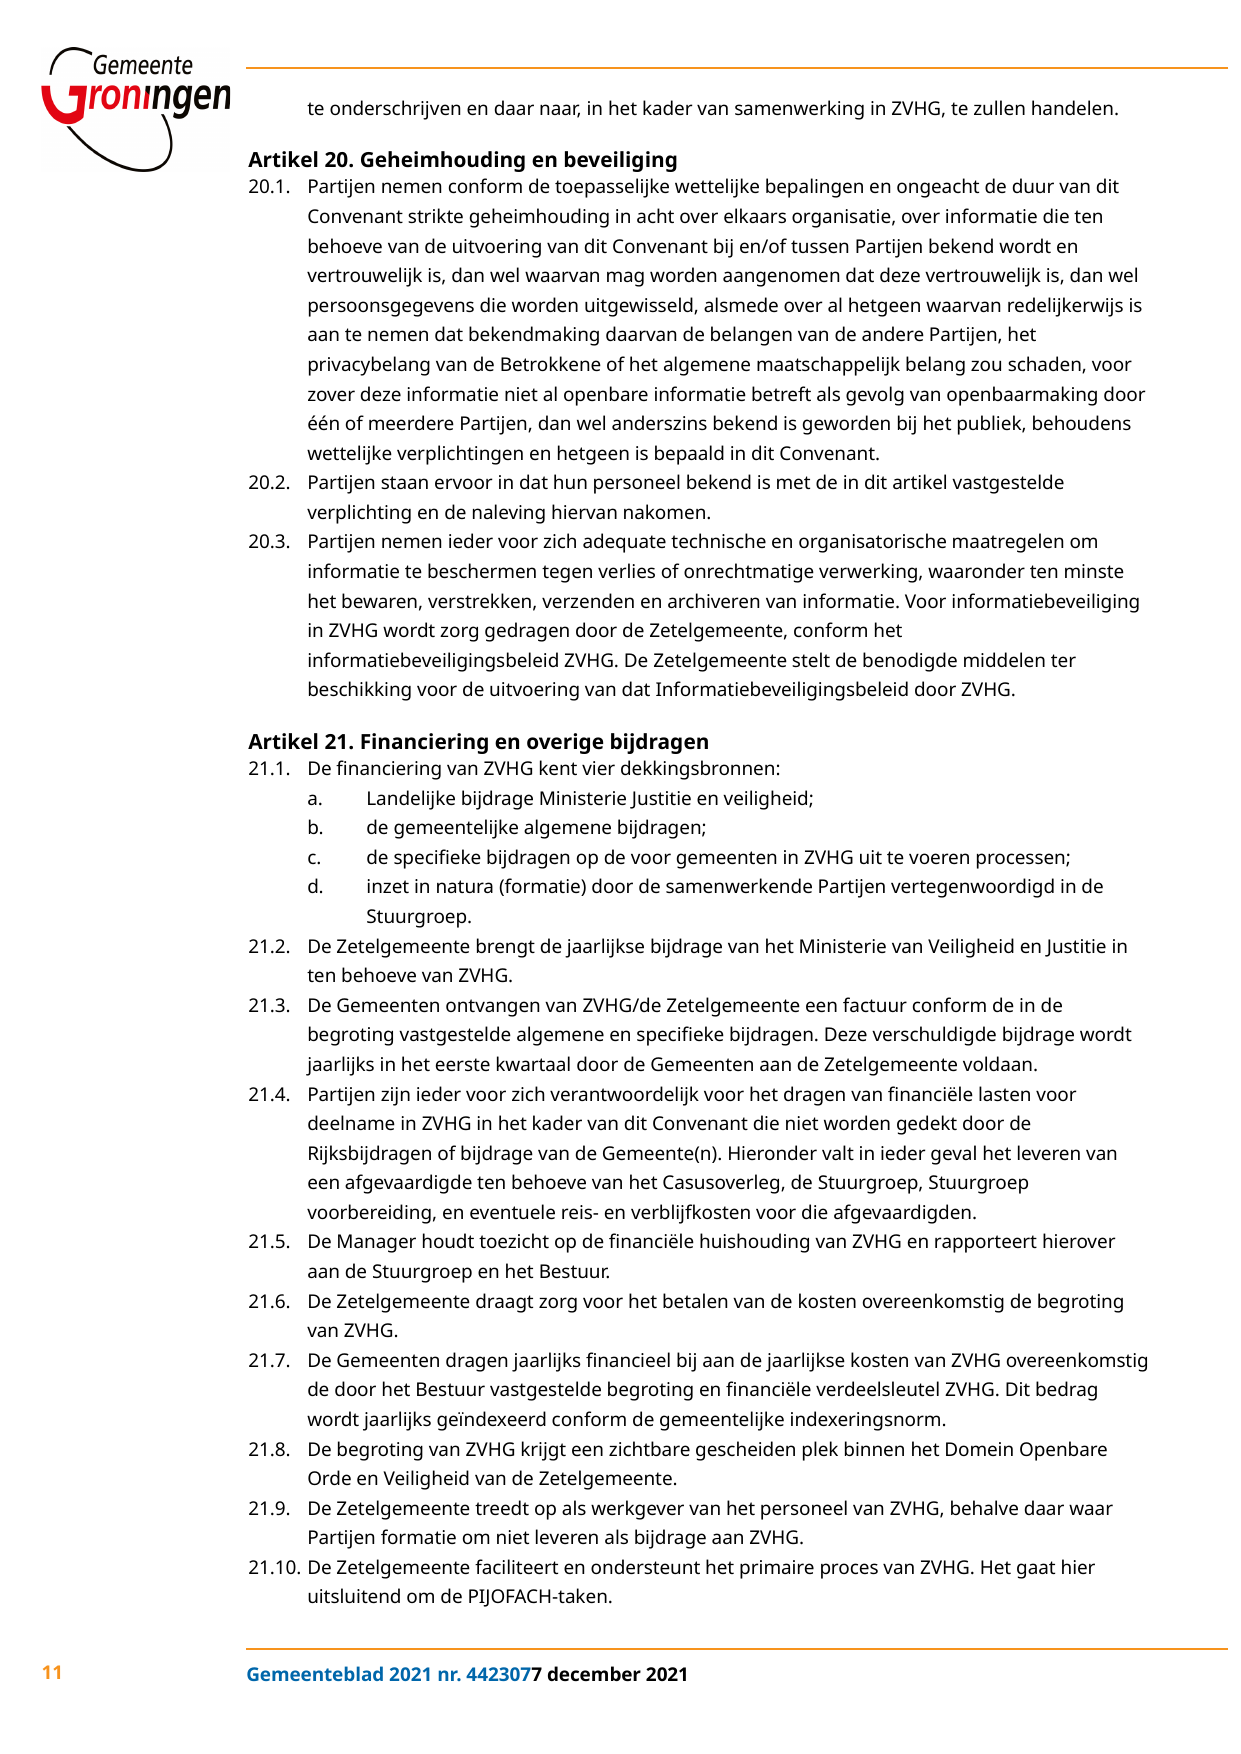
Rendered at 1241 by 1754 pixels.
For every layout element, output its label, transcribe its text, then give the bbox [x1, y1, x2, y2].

list Partijen staan ervoor in dat hun personeel bekend is met de in dit artikel vastgestelde verplichting en de naleving hiervan nakomen. [248, 469, 1152, 525]
list inzet in natura (formatie) door de samenwerkende Partijen vertegenwoordigd in de Stuurgroep. [307, 874, 1152, 929]
list De begroting van ZVHG krijgt een zichtbare gescheiden plek binnen het Domein Openbare Orde en Veiligheid van de Zetelgemeente. [248, 1436, 1152, 1491]
text Artikel 20. Geheimhouding en beveiliging [248, 145, 1152, 174]
list De financiering van ZVHG kent vier dekkingsbronnen: [248, 755, 1152, 781]
list De Zetelgemeente faciliteert en ondersteunt het primaire proces van ZVHG. Het gaat hier uitsluitend om de PIJOFACH-taken. [248, 1554, 1152, 1609]
list De Gemeenten dragen jaarlijks financieel bij aan de jaarlijkse kosten van ZVHG overeenkomstig de door het Bestuur vastgestelde begroting en financiële verdeelsleutel ZVHG. Dit bedrag wordt jaarlijks geïndexeerd conform de gemeentelijke indexeringsnorm. [248, 1347, 1152, 1432]
list de gemeentelijke algemene bijdragen; [307, 814, 1152, 840]
list De Gemeenten ontvangen van ZVHG/de Zetelgemeente een factuur conform de in de begroting vastgestelde algemene en specifieke bijdragen. Deze verschuldigde bijdrage wordt jaarlijks in het eerste kwartaal door de Gemeenten aan de Zetelgemeente voldaan. [248, 992, 1152, 1077]
list De Zetelgemeente brengt de jaarlijkse bijdrage van het Ministerie van Veiligheid en Justitie in ten behoeve van ZVHG. [248, 933, 1152, 988]
list Partijen nemen ieder voor zich adequate technische en organisatorische maatregelen om informatie te beschermen tegen verlies of onrechtmatige verwerking, waaronder ten minste het bewaren, verstrekken, verzenden en archiveren van informatie. Voor informatiebeveiliging in ZVHG wordt zorg gedragen door de Zetelgemeente, conform het informatiebeveiligingsbeleid ZVHG. De Zetelgemeente stelt de benodigde middelen ter beschikking voor de uitvoering van dat Informatiebeveiligingsbeleid door ZVHG. [248, 529, 1152, 702]
list Partijen zijn ieder voor zich verantwoordelijk voor het dragen van financiële lasten voor deelname in ZVHG in het kader van dit Convenant die niet worden gedekt door de Rijksbijdragen of bijdrage van de Gemeente(n). Hieronder valt in ieder geval het leveren van een afgevaardigde ten behoeve van het Casusoverleg, de Stuurgroep, Stuurgroep voorbereiding, en eventuele reis- en verblijfkosten voor die afgevaardigden. [248, 1081, 1152, 1225]
list De Zetelgemeente treedt op als werkgever van het personeel van ZVHG, behalve daar waar Partijen formatie om niet leveren als bijdrage aan ZVHG. [248, 1495, 1152, 1550]
list De Manager houdt toezicht op de financiële huishouding van ZVHG en rapporteert hierover aan de Stuurgroep en het Bestuur. [248, 1229, 1152, 1284]
list De Zetelgemeente draagt zorg voor het betalen van de kosten overeenkomstig de begroting van ZVHG. [248, 1288, 1152, 1343]
list te onderschrijven en daar naar, in het kader van samenwerking in ZVHG, te zullen handelen. [248, 95, 1152, 121]
list Landelijke bijdrage Ministerie Justitie en veiligheid; [307, 785, 1152, 811]
list Partijen nemen conform de toepasselijke wettelijke bepalingen en ongeacht de duur van dit Convenant strikte geheimhouding in acht over elkaars organisatie, over informatie die ten behoeve van de uitvoering van dit Convenant bij en/of tussen Partijen bekend wordt en vertrouwelijk is, dan wel waarvan mag worden aangenomen dat deze vertrouwelijk is, dan wel persoonsgegevens die worden uitgewisseld, alsmede over al hetgeen waarvan redelijkerwijs is aan te nemen dat bekendmaking daarvan de belangen van de andere Partijen, het privacybelang van de Betrokkene of het algemene maatschappelijk belang zou schaden, voor zover deze informatie niet al openbare informatie betreft als gevolg van openbaarmaking door één of meerdere Partijen, dan wel anderszins bekend is geworden bij het publiek, behoudens wettelijke verplichtingen en hetgeen is bepaald in dit Convenant. [248, 174, 1152, 466]
text Artikel 21. Financiering en overige bijdragen [248, 727, 1152, 755]
list de specifieke bijdragen op de voor gemeenten in ZVHG uit te voeren processen; [307, 844, 1152, 870]
picture [41, 47, 231, 172]
